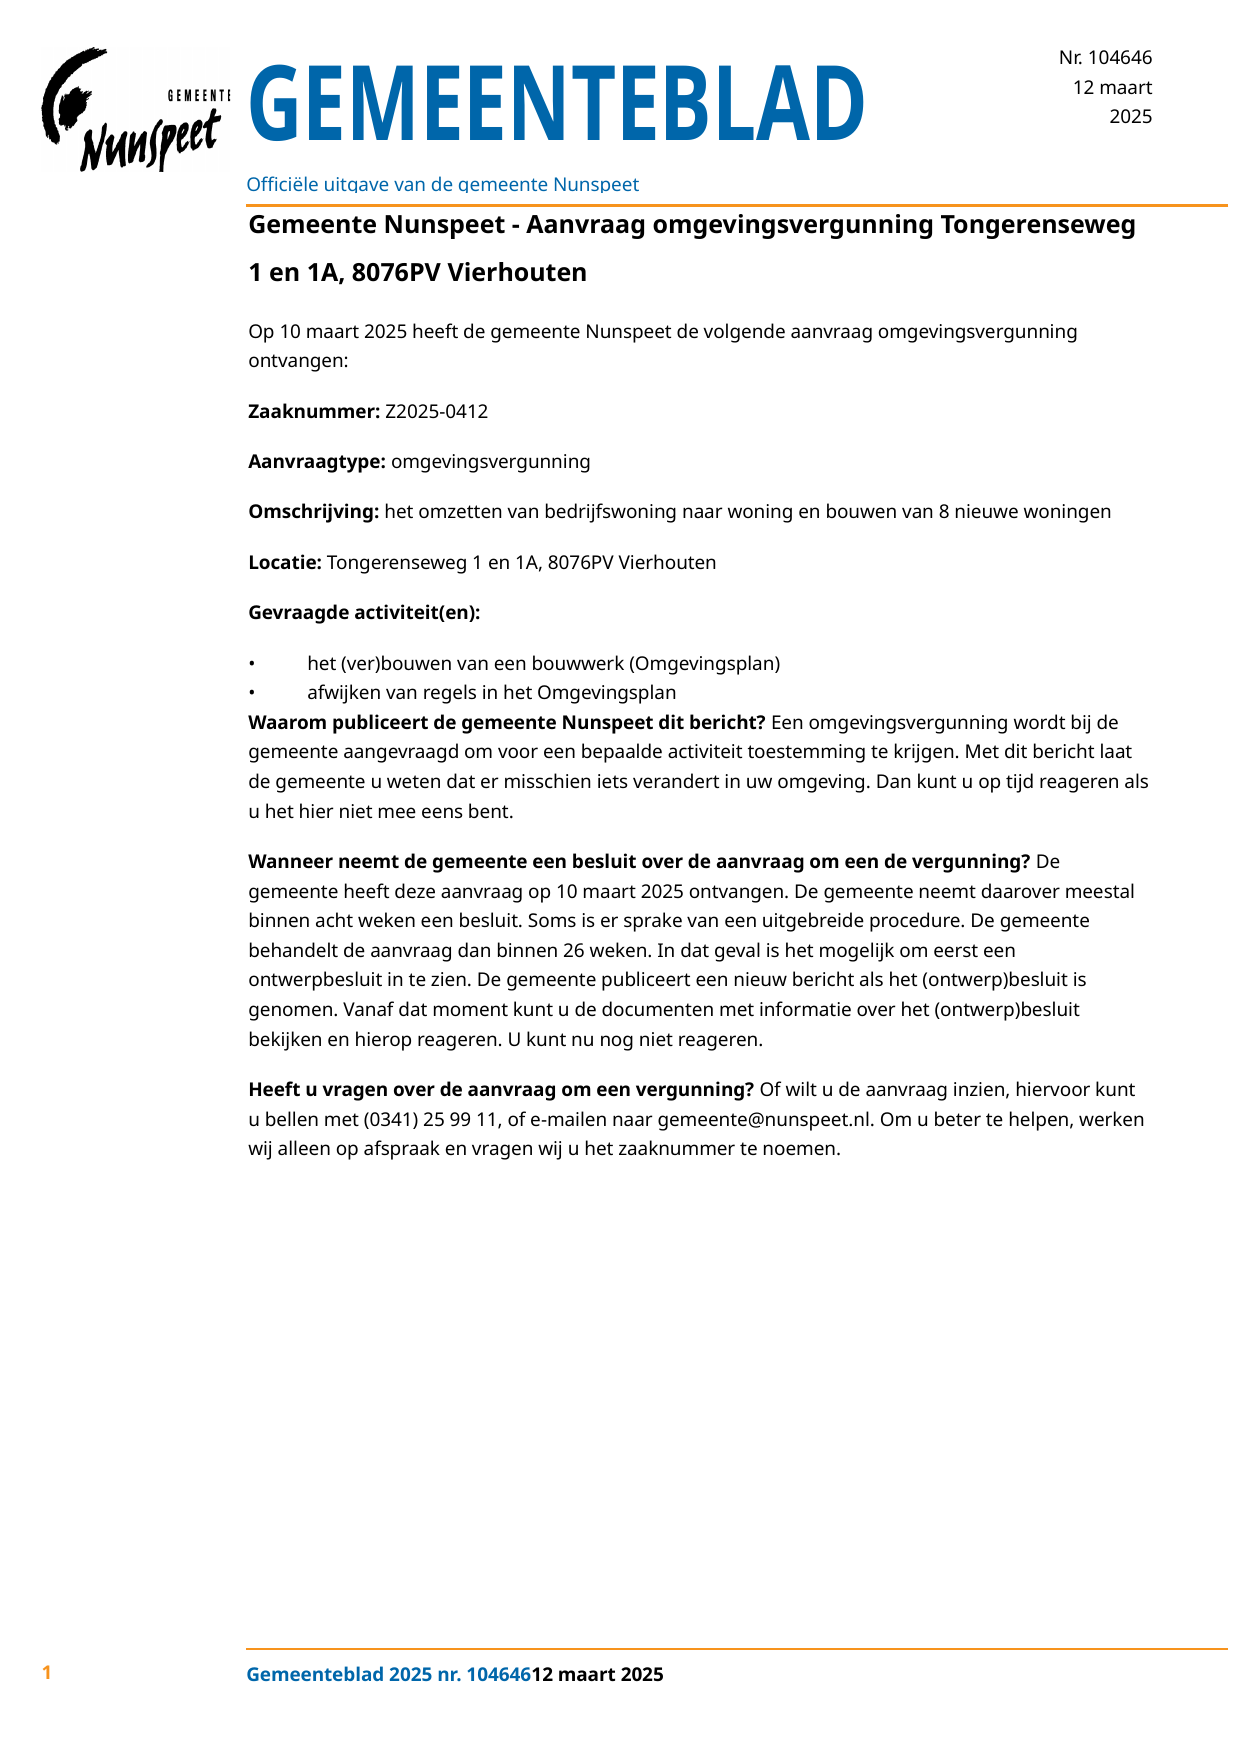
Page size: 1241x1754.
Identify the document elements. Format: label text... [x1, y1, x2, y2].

text Aanvraagtype: omgevingsvergunning [248, 448, 1152, 474]
text Zaaknummer: Z2025-0412 [248, 398, 1152, 424]
text Gevraagde activiteit(en): [248, 599, 1152, 625]
list het (ver)bouwen van een bouwwerk (Omgevingsplan) [248, 650, 1152, 676]
text Wanneer neemt de gemeente een besluit over de aanvraag om een de vergunning? De gemeente heeft deze aanvraag op 10 maart 2025 ontvangen. De gemeente neemt daarover meestal binnen acht weken een besluit. Soms is er sprake van een uitgebreide procedure. De gemeente behandelt de aanvraag dan binnen 26 weken. In dat geval is het mogelijk om eerst een ontwerpbesluit in te zien. De gemeente publiceert een nieuw bericht als het (ontwerp)besluit is genomen. Vanaf dat moment kunt u de documenten met informatie over het (ontwerp)besluit bekijken en hierop reageren. U kunt nu nog niet reageren. [248, 848, 1152, 1052]
text Heeft u vragen over de aanvraag om een vergunning? Of wilt u de aanvraag inzien, hiervoor kunt u bellen met (0341) 25 99 11, of e-mailen naar gemeente@nunspeet.nl. Om u beter te helpen, werken wij alleen op afspraak en vragen wij u het zaaknummer te noemen. [248, 1076, 1152, 1161]
text Gemeente Nunspeet - Aanvraag omgevingsvergunning Tongerenseweg 1 en 1A, 8076PV Vierhouten [248, 207, 1152, 288]
text Omschrijving: het omzetten van bedrijfswoning naar woning en bouwen van 8 nieuwe woningen [248, 499, 1152, 524]
text Op 10 maart 2025 heeft de gemeente Nunspeet de volgende aanvraag omgevingsvergunning ontvangen: [248, 318, 1152, 373]
list afwijken van regels in het Omgevingsplan [248, 679, 1152, 705]
text Locatie: Tongerenseweg 1 en 1A, 8076PV Vierhouten [248, 549, 1152, 575]
picture [41, 47, 231, 172]
text Waarom publiceert de gemeente Nunspeet dit bericht? Een omgevingsvergunning wordt bij de gemeente aangevraagd om voor een bepaalde activiteit toestemming te krijgen. Met dit bericht laat de gemeente u weten dat er misschien iets verandert in uw omgeving. Dan kunt u op tijd reageren als u het hier niet mee eens bent. [248, 709, 1152, 824]
